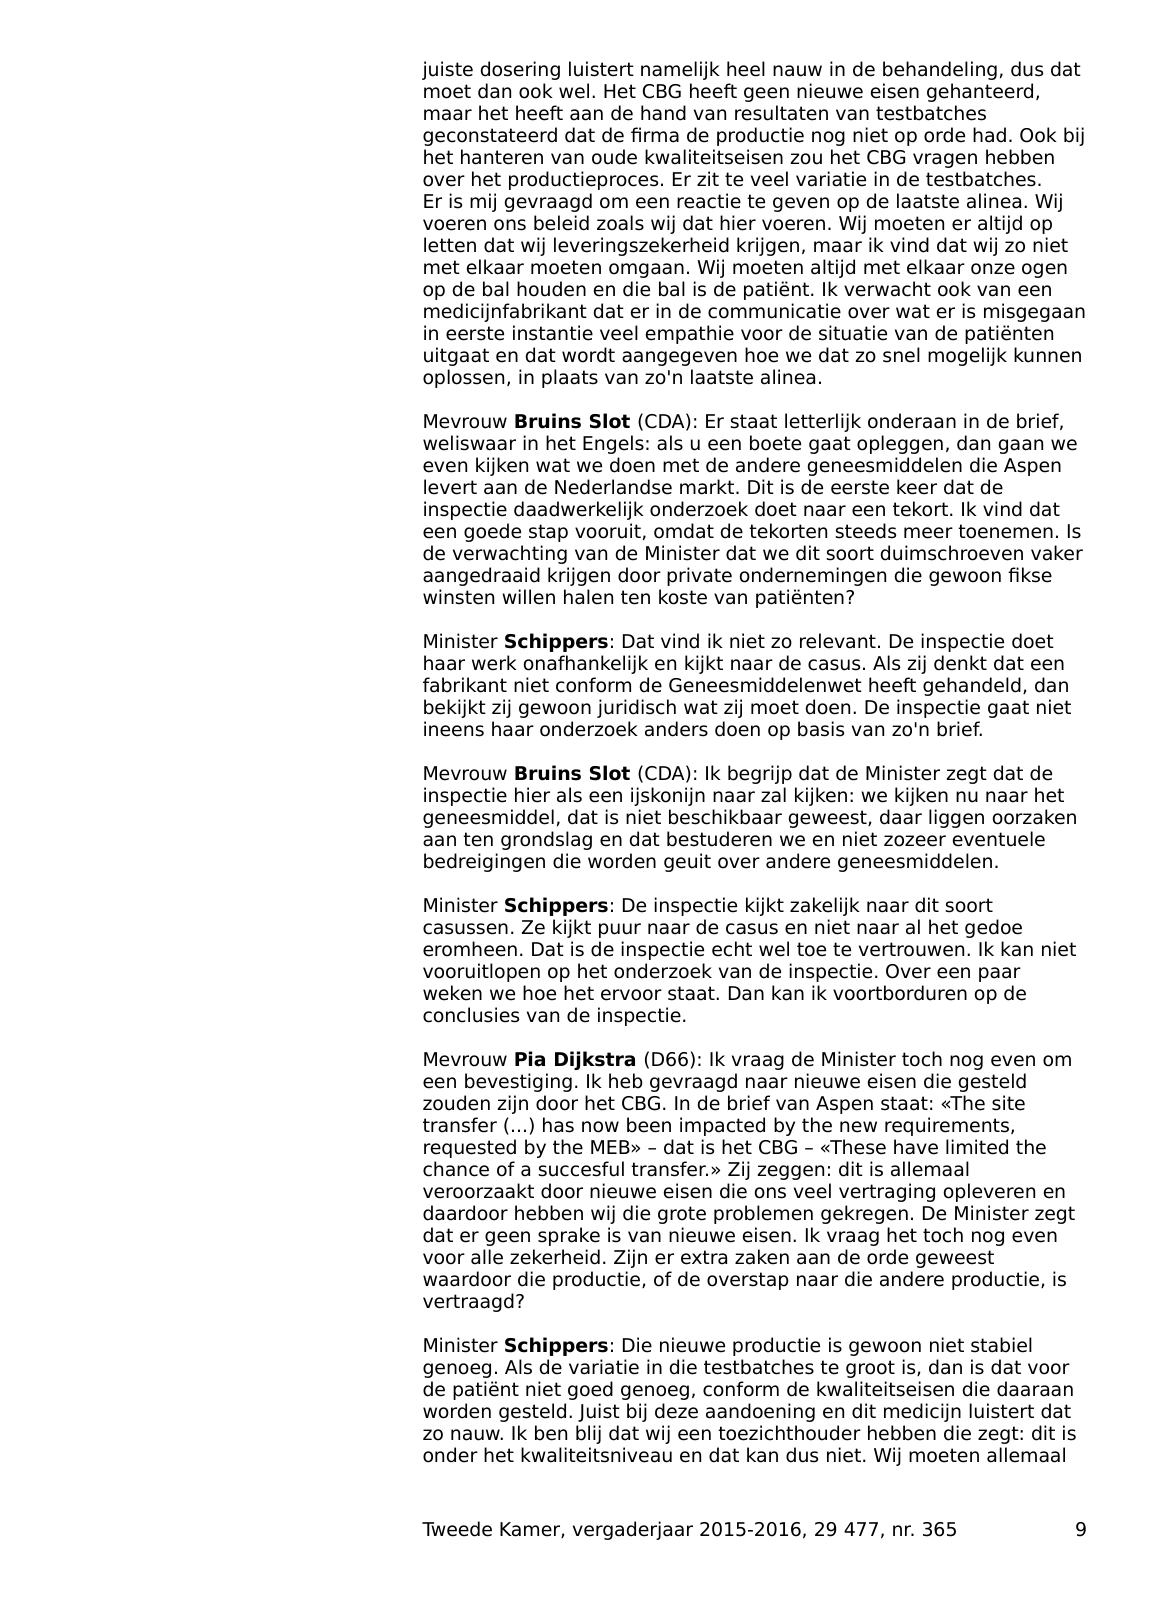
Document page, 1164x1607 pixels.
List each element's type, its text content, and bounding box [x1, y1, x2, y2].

text Mevrouw Bruins Slot (CDA): Ik begrijp dat de Minister zegt dat de inspectie hier als een ijskonijn naar zal kijken: we kijken nu naar het geneesmiddel, dat is niet beschikbaar geweest, daar liggen oorzaken aan ten grondslag en dat bestuderen we en niet zozeer eventuele bedreigingen die worden geuit over andere geneesmiddelen. [422, 763, 1087, 873]
text Minister Schippers: De inspectie kijkt zakelijk naar dit soort casussen. Ze kijkt puur naar de casus en niet naar al het gedoe eromheen. Dat is de inspectie echt wel toe te vertrouwen. Ik kan niet vooruitlopen op het onderzoek van de inspectie. Over een paar weken we hoe het ervoor staat. Dan kan ik voortborduren op de conclusies van de inspectie. [422, 895, 1087, 1027]
text Minister Schippers: Dat vind ik niet zo relevant. De inspectie doet haar werk onafhankelijk en kijkt naar de casus. Als zij denkt dat een fabrikant niet conform de Geneesmiddelenwet heeft gehandeld, dan bekijkt zij gewoon juridisch wat zij moet doen. De inspectie gaat niet ineens haar onderzoek anders doen op basis van zo'n brief. [422, 631, 1087, 741]
text Mevrouw Pia Dijkstra (D66): Ik vraag de Minister toch nog even om een bevestiging. Ik heb gevraagd naar nieuwe eisen die gesteld zouden zijn door het CBG. In de brief van Aspen staat: «The site transfer (...) has now been impacted by the new requirements, requested by the MEB» – dat is het CBG – «These have limited the chance of a succesful transfer.» Zij zeggen: dit is allemaal veroorzaakt door nieuwe eisen die ons veel vertraging opleveren en daardoor hebben wij die grote problemen gekregen. De Minister zegt dat er geen sprake is van nieuwe eisen. Ik vraag het toch nog even voor alle zekerheid. Zijn er extra zaken aan de orde geweest waardoor die productie, of de overstap naar die andere productie, is vertraagd? [422, 1049, 1087, 1313]
text juiste dosering luistert namelijk heel nauw in de behandeling, dus dat moet dan ook wel. Het CBG heeft geen nieuwe eisen gehanteerd, maar het heeft aan de hand van resultaten van testbatches geconstateerd dat de firma de productie nog niet op orde had. Ook bij het hanteren van oude kwaliteitseisen zou het CBG vragen hebben over het productieproces. Er zit te veel variatie in de testbatches. [422, 59, 1087, 191]
text Er is mij gevraagd om een reactie te geven op de laatste alinea. Wij voeren ons beleid zoals wij dat hier voeren. Wij moeten er altijd op letten dat wij leveringszekerheid krijgen, maar ik vind dat wij zo niet met elkaar moeten omgaan. Wij moeten altijd met elkaar onze ogen op de bal houden en die bal is de patiënt. Ik verwacht ook van een medicijnfabrikant dat er in de communicatie over wat er is misgegaan in eerste instantie veel empathie voor de situatie van de patiënten uitgaat en dat wordt aangegeven hoe we dat zo snel mogelijk kunnen oplossen, in plaats van zo'n laatste alinea. [422, 191, 1087, 389]
text Minister Schippers: Die nieuwe productie is gewoon niet stabiel genoeg. Als de variatie in die testbatches te groot is, dan is dat voor de patiënt niet goed genoeg, conform de kwaliteitseisen die daaraan worden gesteld. Juist bij deze aandoening en dit medicijn luistert dat zo nauw. Ik ben blij dat wij een toezichthouder hebben die zegt: dit is onder het kwaliteitsniveau en dat kan dus niet. Wij moeten allemaal [422, 1335, 1087, 1467]
text Mevrouw Bruins Slot (CDA): Er staat letterlijk onderaan in de brief, weliswaar in het Engels: als u een boete gaat opleggen, dan gaan we even kijken wat we doen met de andere geneesmiddelen die Aspen levert aan de Nederlandse markt. Dit is de eerste keer dat de inspectie daadwerkelijk onderzoek doet naar een tekort. Ik vind dat een goede stap vooruit, omdat de tekorten steeds meer toenemen. Is de verwachting van de Minister dat we dit soort duimschroeven vaker aangedraaid krijgen door private ondernemingen die gewoon fikse winsten willen halen ten koste van patiënten? [422, 411, 1087, 609]
